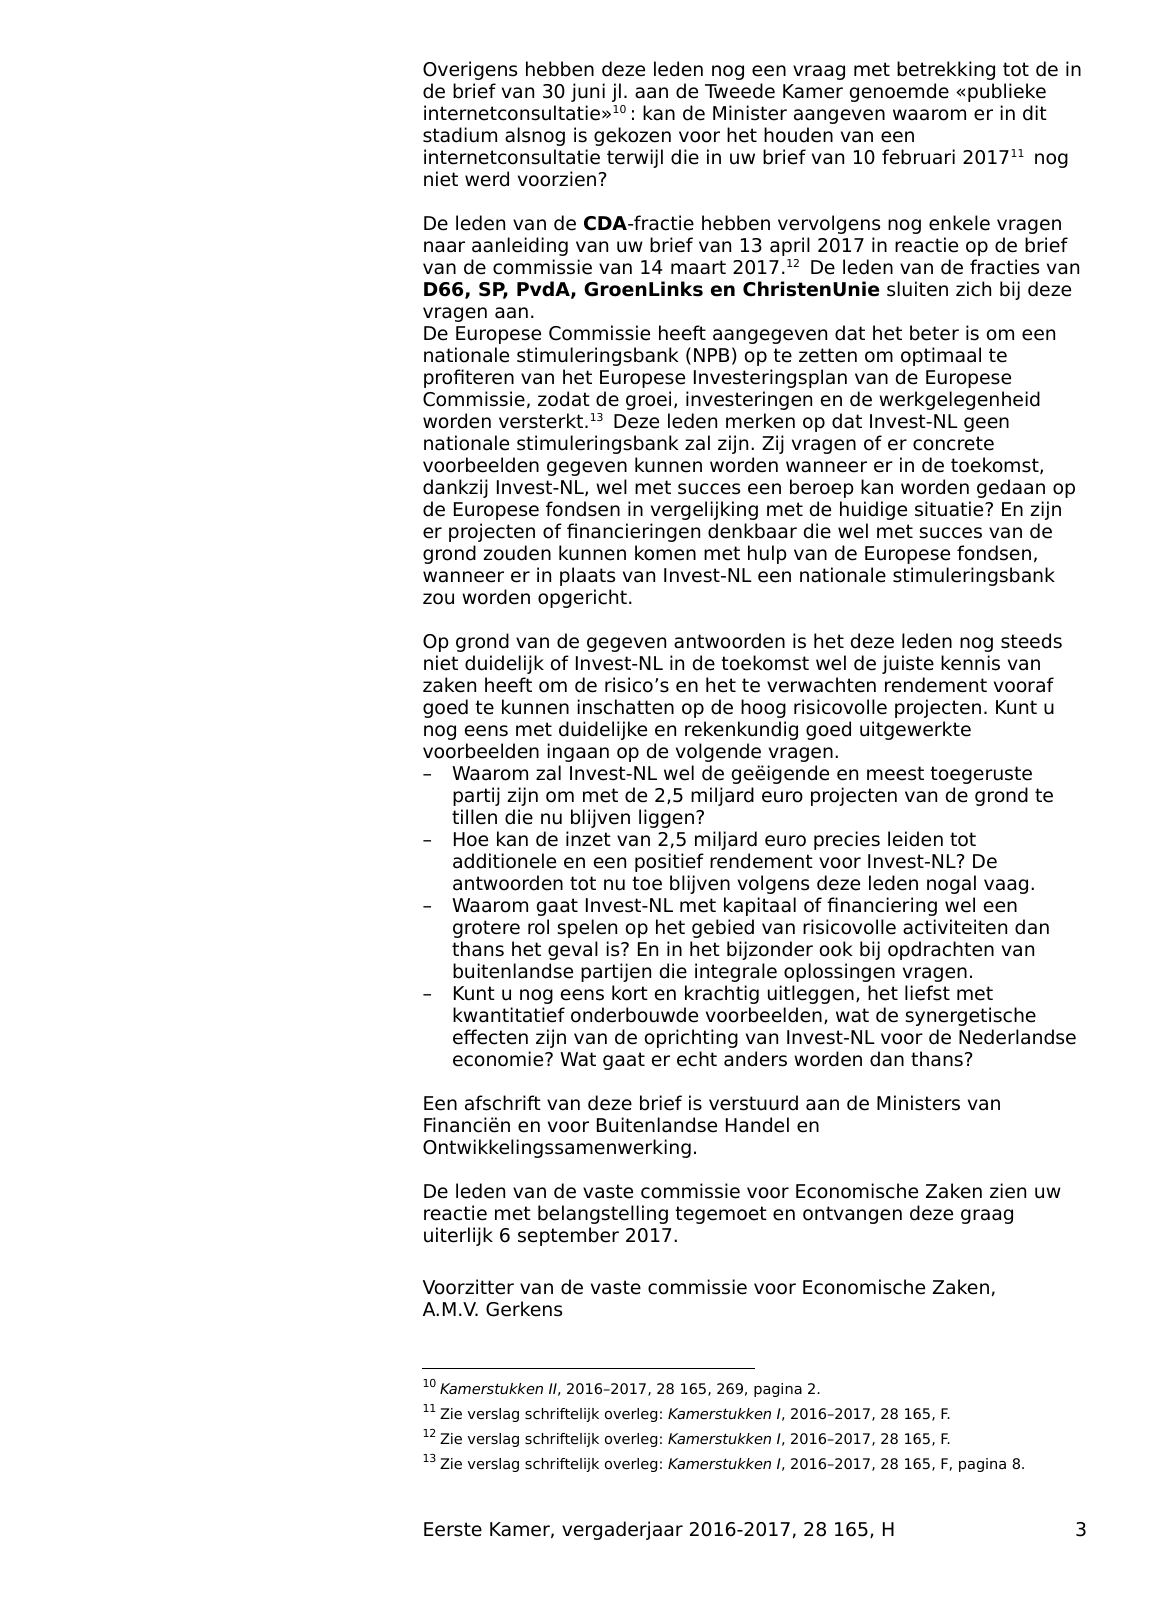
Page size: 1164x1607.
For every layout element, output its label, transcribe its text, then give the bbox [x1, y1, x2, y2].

text Zie verslag schriftelijk overleg: Kamerstukken I, 2016–2017, 28 165, F, pagina 8. [422, 1452, 1087, 1474]
text Zie verslag schriftelijk overleg: Kamerstukken I, 2016–2017, 28 165, F. [422, 1402, 1087, 1424]
text Voorzitter van de vaste commissie voor Economische Zaken, A.M.V. Gerkens [422, 1277, 1087, 1321]
text – Kunt u nog eens kort en krachtig uitleggen, het liefst met kwantitatief onderbouwde voorbeelden, wat de synergetische effecten zijn van de oprichting van Invest-NL voor de Nederlandse economie? Wat gaat er echt anders worden dan thans? [422, 983, 1087, 1071]
text De Europese Commissie heeft aangegeven dat het beter is om een nationale stimuleringsbank (NPB) op te zetten om optimaal te profiteren van het Europese Investeringsplan van de Europese Commissie, zodat de groei, investeringen en de werkgelegenheid worden versterkt. Deze leden merken op dat Invest-NL geen nationale stimuleringsbank zal zijn. Zij vragen of er concrete voorbeelden gegeven kunnen worden wanneer er in de toekomst, dankzij Invest-NL, wel met succes een beroep kan worden gedaan op de Europese fondsen in vergelijking met de huidige situatie? En zijn er projecten of financieringen denkbaar die wel met succes van de grond zouden kunnen komen met hulp van de Europese fondsen, wanneer er in plaats van Invest-NL een nationale stimuleringsbank zou worden opgericht. [422, 323, 1087, 609]
text – Waarom gaat Invest-NL met kapitaal of financiering wel een grotere rol spelen op het gebied van risicovolle activiteiten dan thans het geval is? En in het bijzonder ook bij opdrachten van buitenlandse partijen die integrale oplossingen vragen. [422, 895, 1087, 983]
text Overigens hebben deze leden nog een vraag met betrekking tot de in de brief van 30 juni jl. aan de Tweede Kamer genoemde «publieke internetconsultatie»: kan de Minister aangeven waarom er in dit stadium alsnog is gekozen voor het houden van een internetconsultatie terwijl die in uw brief van 10 februari 2017 nog niet werd voorzien? [422, 59, 1087, 191]
text – Waarom zal Invest-NL wel de geëigende en meest toegeruste partij zijn om met de 2,5 miljard euro projecten van de grond te tillen die nu blijven liggen? [422, 763, 1087, 829]
text Op grond van de gegeven antwoorden is het deze leden nog steeds niet duidelijk of Invest-NL in de toekomst wel de juiste kennis van zaken heeft om de risico’s en het te verwachten rendement vooraf goed te kunnen inschatten op de hoog risicovolle projecten. Kunt u nog eens met duidelijke en rekenkundig goed uitgewerkte voorbeelden ingaan op de volgende vragen. [422, 631, 1087, 763]
text Zie verslag schriftelijk overleg: Kamerstukken I, 2016–2017, 28 165, F. [422, 1427, 1087, 1449]
text – Hoe kan de inzet van 2,5 miljard euro precies leiden tot additionele en een positief rendement voor Invest-NL? De antwoorden tot nu toe blijven volgens deze leden nogal vaag. [422, 829, 1087, 895]
text De leden van de CDA-fractie hebben vervolgens nog enkele vragen naar aanleiding van uw brief van 13 april 2017 in reactie op de brief van de commissie van 14 maart 2017. De leden van de fracties van D66, SP, PvdA, GroenLinks en ChristenUnie sluiten zich bij deze vragen aan. [422, 213, 1087, 323]
text Een afschrift van deze brief is verstuurd aan de Ministers van Financiën en voor Buitenlandse Handel en Ontwikkelingssamenwerking. [422, 1093, 1087, 1159]
text Kamerstukken II, 2016–2017, 28 165, 269, pagina 2. [422, 1377, 1087, 1399]
text De leden van de vaste commissie voor Economische Zaken zien uw reactie met belangstelling tegemoet en ontvangen deze graag uiterlijk 6 september 2017. [422, 1181, 1087, 1247]
